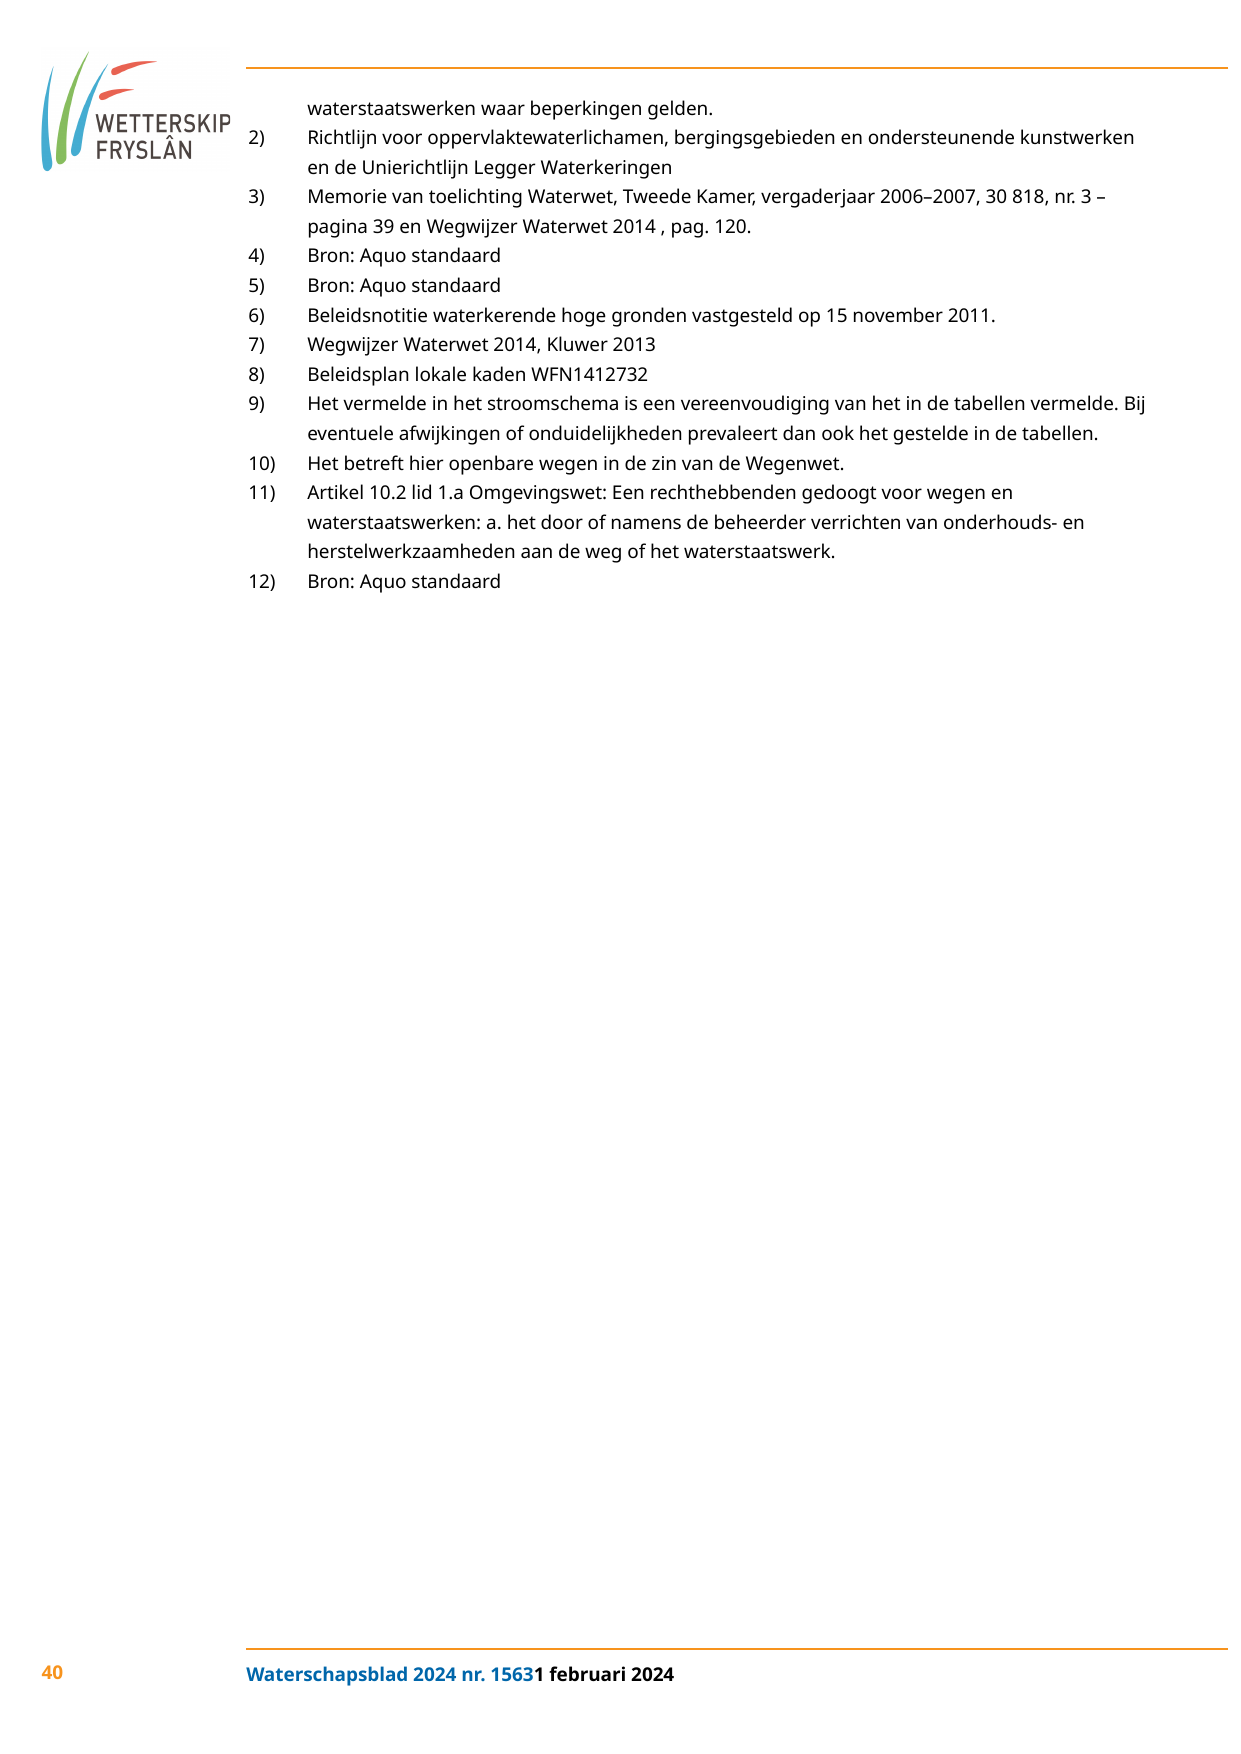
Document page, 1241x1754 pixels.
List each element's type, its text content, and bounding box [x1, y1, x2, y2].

list Bron: Aquo standaard [248, 243, 1152, 268]
list Memorie van toelichting Waterwet, Tweede Kamer, vergaderjaar 2006–2007, 30 818, nr. 3 – pagina 39 en Wegwijzer Waterwet 2014 , pag. 120. [248, 183, 1152, 239]
list Beleidsplan lokale kaden WFN1412732 [248, 361, 1152, 387]
picture [41, 47, 231, 172]
list Artikel 10.2 lid 1.a Omgevingswet: Een rechthebbenden gedoogt voor wegen en waterstaatswerken: a. het door of namens de beheerder verrichten van onderhouds- en herstelwerkzaamheden aan de weg of het waterstaatswerk. [248, 479, 1152, 564]
list Bron: Aquo standaard [248, 272, 1152, 298]
list Wegwijzer Waterwet 2014, Kluwer 2013 [248, 331, 1152, 357]
list Beleidsnotitie waterkerende hoge gronden vastgesteld op 15 november 2011. [248, 302, 1152, 328]
list waterstaatswerken waar beperkingen gelden. [248, 95, 1152, 121]
list Het vermelde in het stroomschema is een vereenvoudiging van het in de tabellen vermelde. Bij eventuele afwijkingen of onduidelijkheden prevaleert dan ook het gestelde in de tabellen. [248, 391, 1152, 446]
list Het betreft hier openbare wegen in de zin van de Wegenwet. [248, 450, 1152, 476]
list Richtlijn voor oppervlaktewaterlichamen, bergingsgebieden en ondersteunende kunstwerken en de Unierichtlijn Legger Waterkeringen [248, 124, 1152, 180]
list Bron: Aquo standaard [248, 568, 1152, 594]
